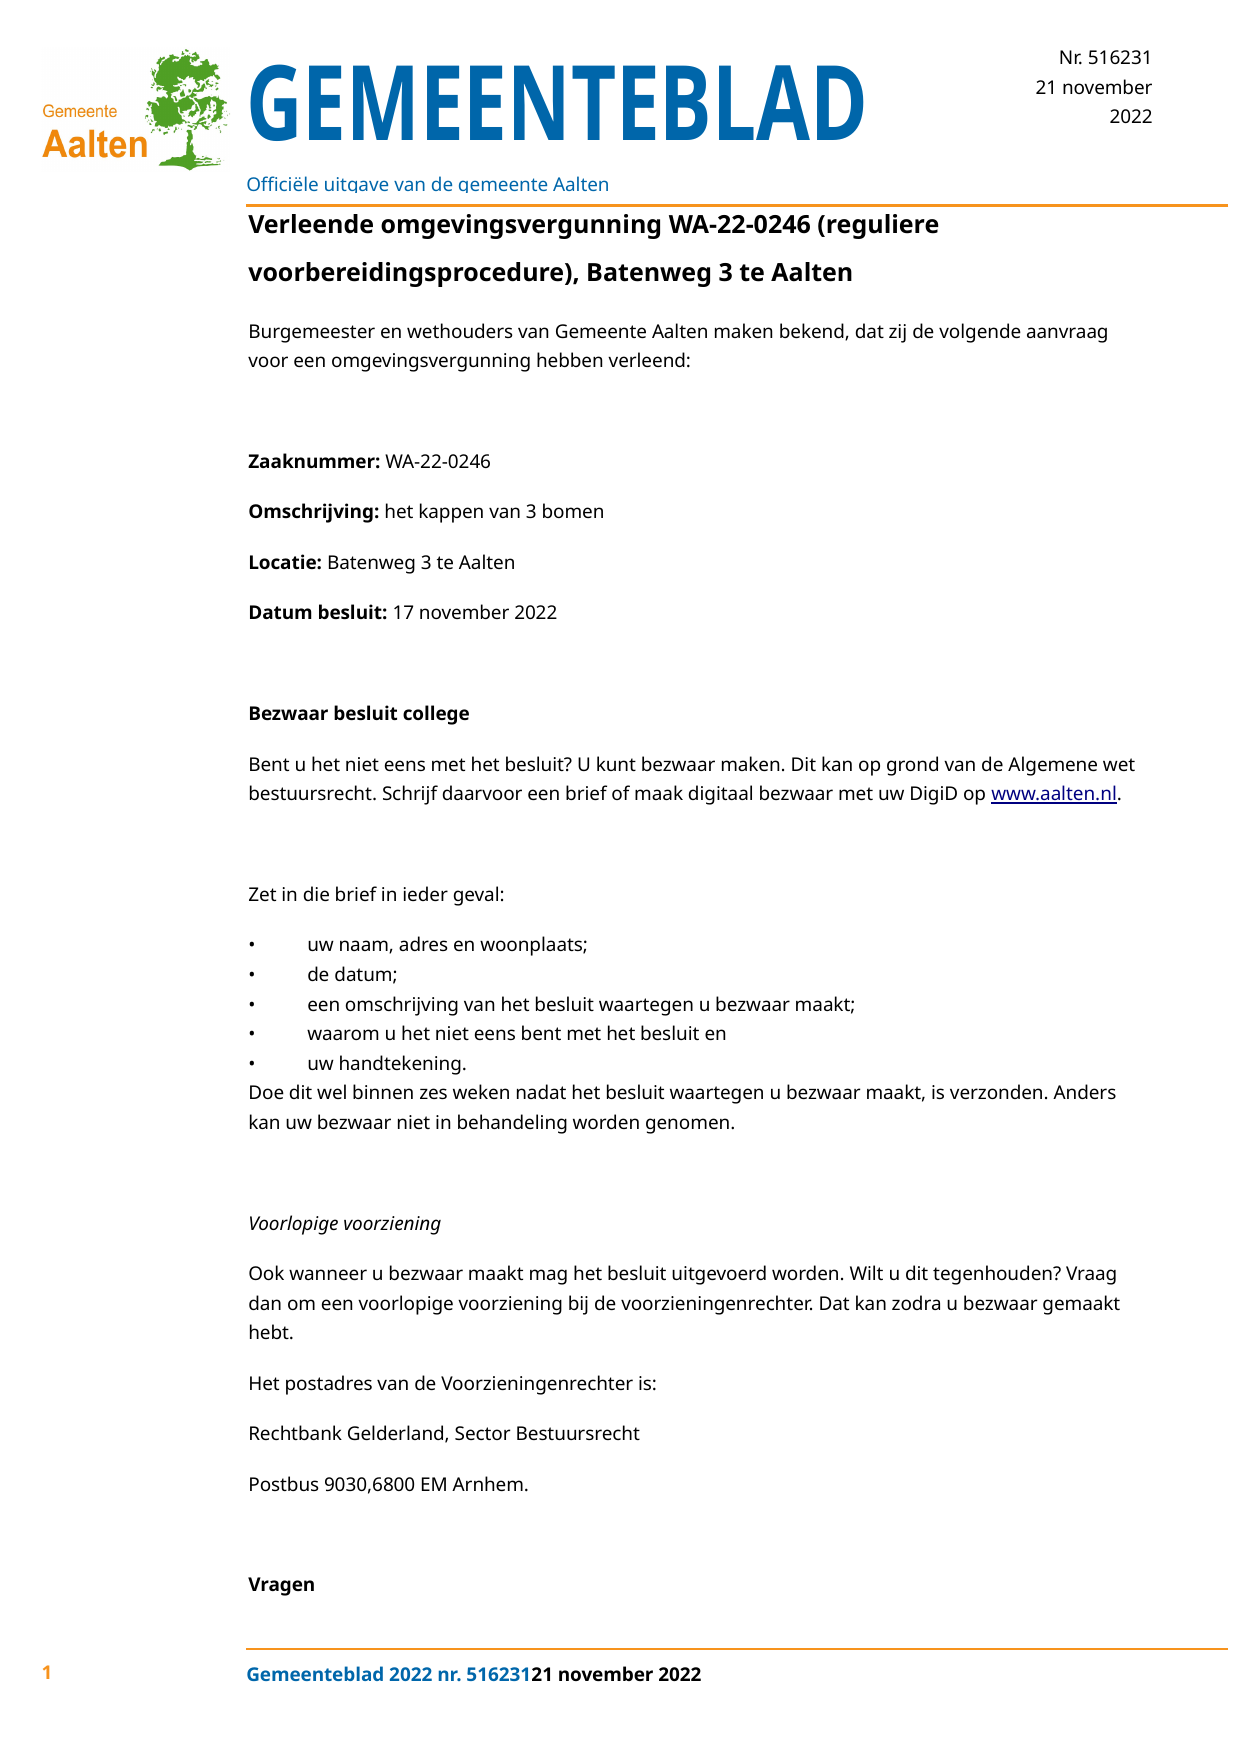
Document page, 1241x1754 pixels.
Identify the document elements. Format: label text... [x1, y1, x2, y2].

text Zet in die brief in ieder geval: [248, 881, 1152, 907]
text Postbus 9030,6800 EM Arnhem. [248, 1471, 1152, 1497]
text Bent u het niet eens met het besluit? U kunt bezwaar maken. Dit kan op grond van de Algemene wet bestuursrecht. Schrijf daarvoor een brief of maak digitaal bezwaar met uw DigiD op www.aalten.nl. [248, 751, 1152, 806]
list uw naam, adres en woonplaats; [248, 932, 1152, 957]
text Bezwaar besluit college [248, 700, 1152, 726]
text Omschrijving: het kappen van 3 bomen [248, 499, 1152, 524]
text Locatie: Batenweg 3 te Aalten [248, 549, 1152, 575]
text Ook wanneer u bezwaar maakt mag het besluit uitgevoerd worden. Wilt u dit tegenhouden? Vraag dan om een voorlopige voorziening bij de voorzieningenrechter. Dat kan zodra u bezwaar gemaakt hebt. [248, 1260, 1152, 1345]
list een omschrijving van het besluit waartegen u bezwaar maakt; [248, 991, 1152, 1017]
list de datum; [248, 961, 1152, 987]
list waarom u het niet eens bent met het besluit en [248, 1020, 1152, 1046]
picture [41, 47, 231, 172]
list uw handtekening. [248, 1050, 1152, 1076]
text Zaaknummer: WA-22-0246 [248, 448, 1152, 474]
text Verleende omgevingsvergunning WA-22-0246 (reguliere voorbereidingsprocedure), Batenweg 3 te Aalten [248, 207, 1152, 288]
text Het postadres van de Voorzieningenrechter is: [248, 1370, 1152, 1396]
text Voorlopige voorziening [248, 1210, 1152, 1236]
text Rechtbank Gelderland, Sector Bestuursrecht [248, 1420, 1152, 1446]
text Burgemeester en wethouders van Gemeente Aalten maken bekend, dat zij de volgende aanvraag voor een omgevingsvergunning hebben verleend: [248, 318, 1152, 373]
text Vragen [248, 1572, 1152, 1597]
text Datum besluit: 17 november 2022 [248, 599, 1152, 625]
text Doe dit wel binnen zes weken nadat het besluit waartegen u bezwaar maakt, is verzonden. Anders kan uw bezwaar niet in behandeling worden genomen. [248, 1079, 1152, 1135]
